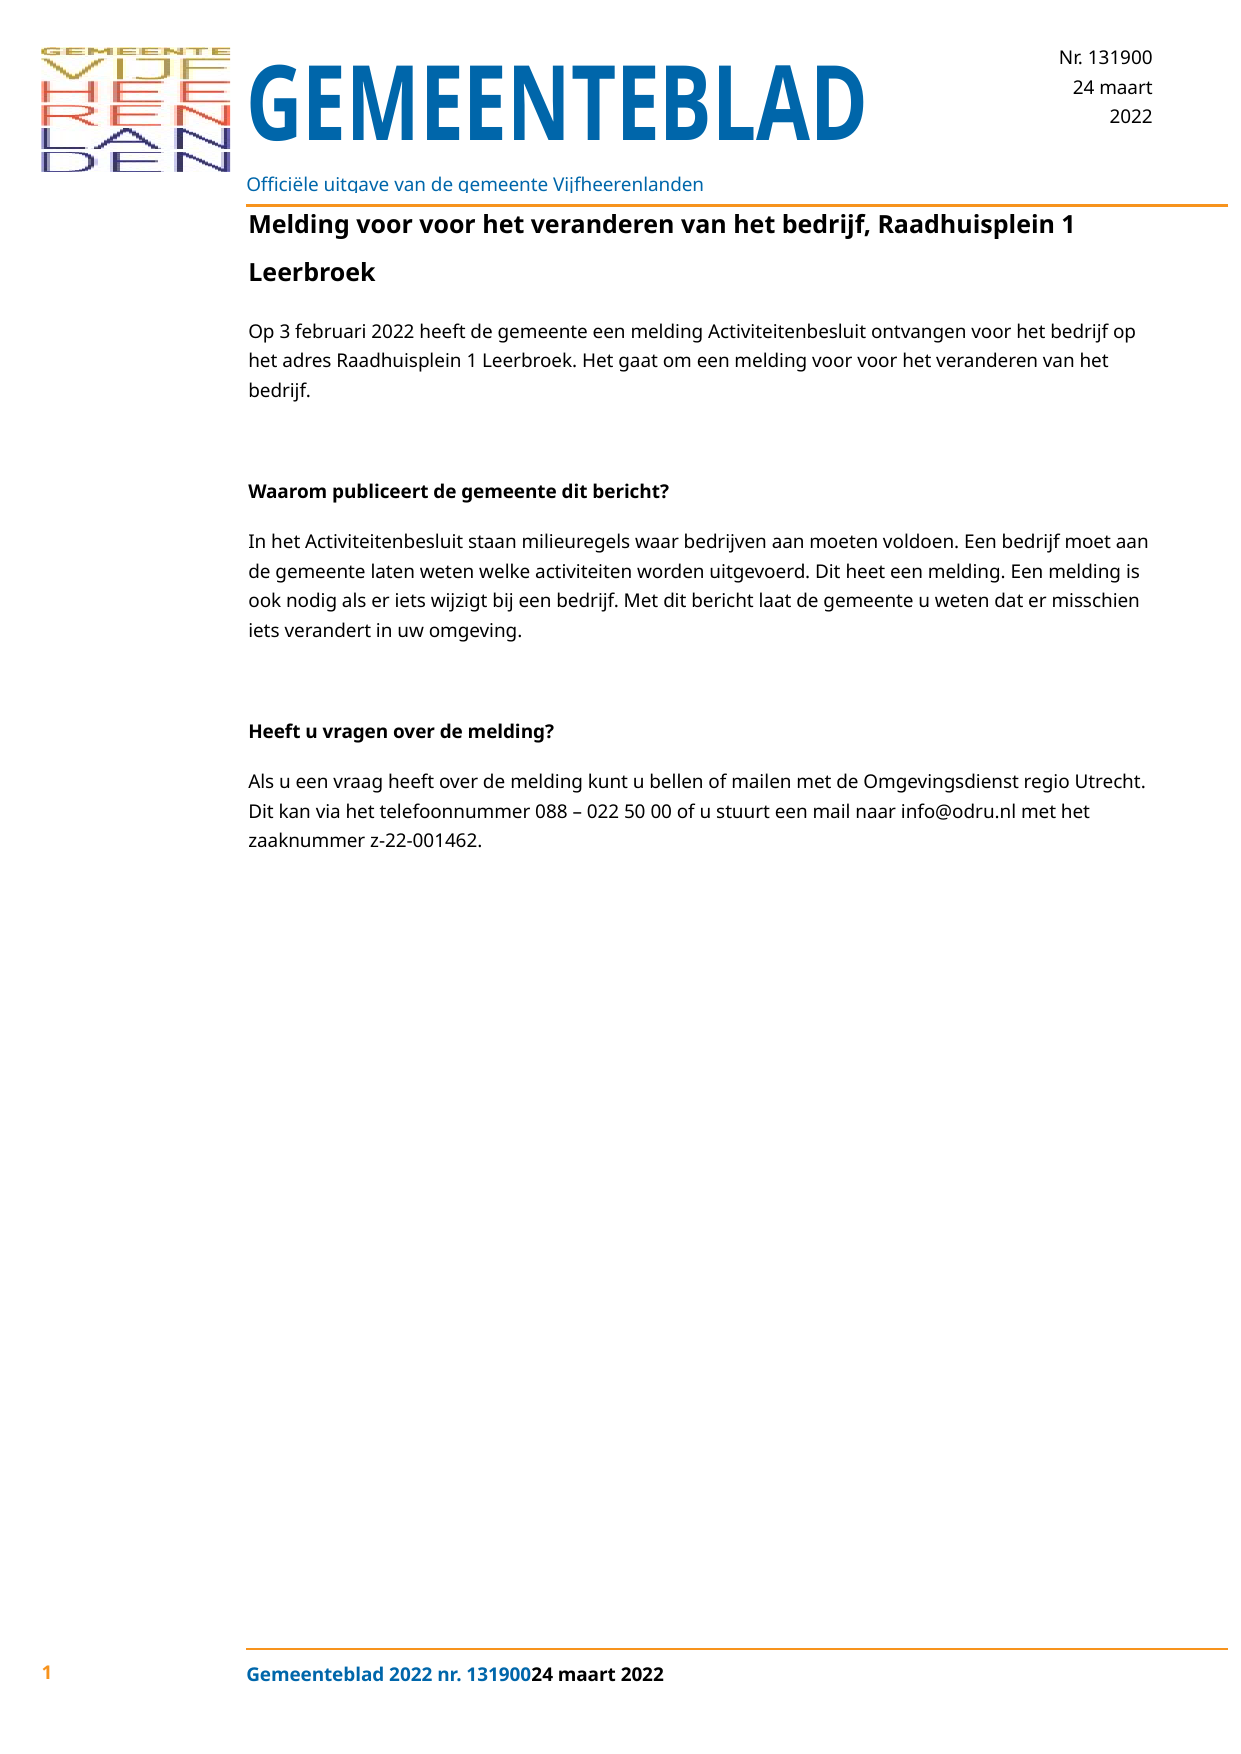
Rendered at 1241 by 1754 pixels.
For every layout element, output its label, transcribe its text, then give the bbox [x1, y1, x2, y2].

text Heeft u vragen over de melding? [248, 718, 1152, 744]
text Op 3 februari 2022 heeft de gemeente een melding Activiteitenbesluit ontvangen voor het bedrijf op het adres Raadhuisplein 1 Leerbroek. Het gaat om een melding voor voor het veranderen van het bedrijf. [248, 318, 1152, 403]
text Waarom publiceert de gemeente dit bericht? [248, 478, 1152, 504]
text In het Activiteitenbesluit staan milieuregels waar bedrijven aan moeten voldoen. Een bedrijf moet aan de gemeente laten weten welke activiteiten worden uitgevoerd. Dit heet een melding. Een melding is ook nodig als er iets wijzigt bij een bedrijf. Met dit bericht laat de gemeente u weten dat er misschien iets verandert in uw omgeving. [248, 528, 1152, 643]
text Als u een vraag heeft over de melding kunt u bellen of mailen met de Omgevingsdienst regio Utrecht. Dit kan via het telefoonnummer 088 – 022 50 00 of u stuurt een mail naar info@odru.nl met het zaaknummer z-22-001462. [248, 768, 1152, 853]
text Melding voor voor het veranderen van het bedrijf, Raadhuisplein 1 Leerbroek [248, 207, 1152, 288]
picture [41, 47, 231, 172]
